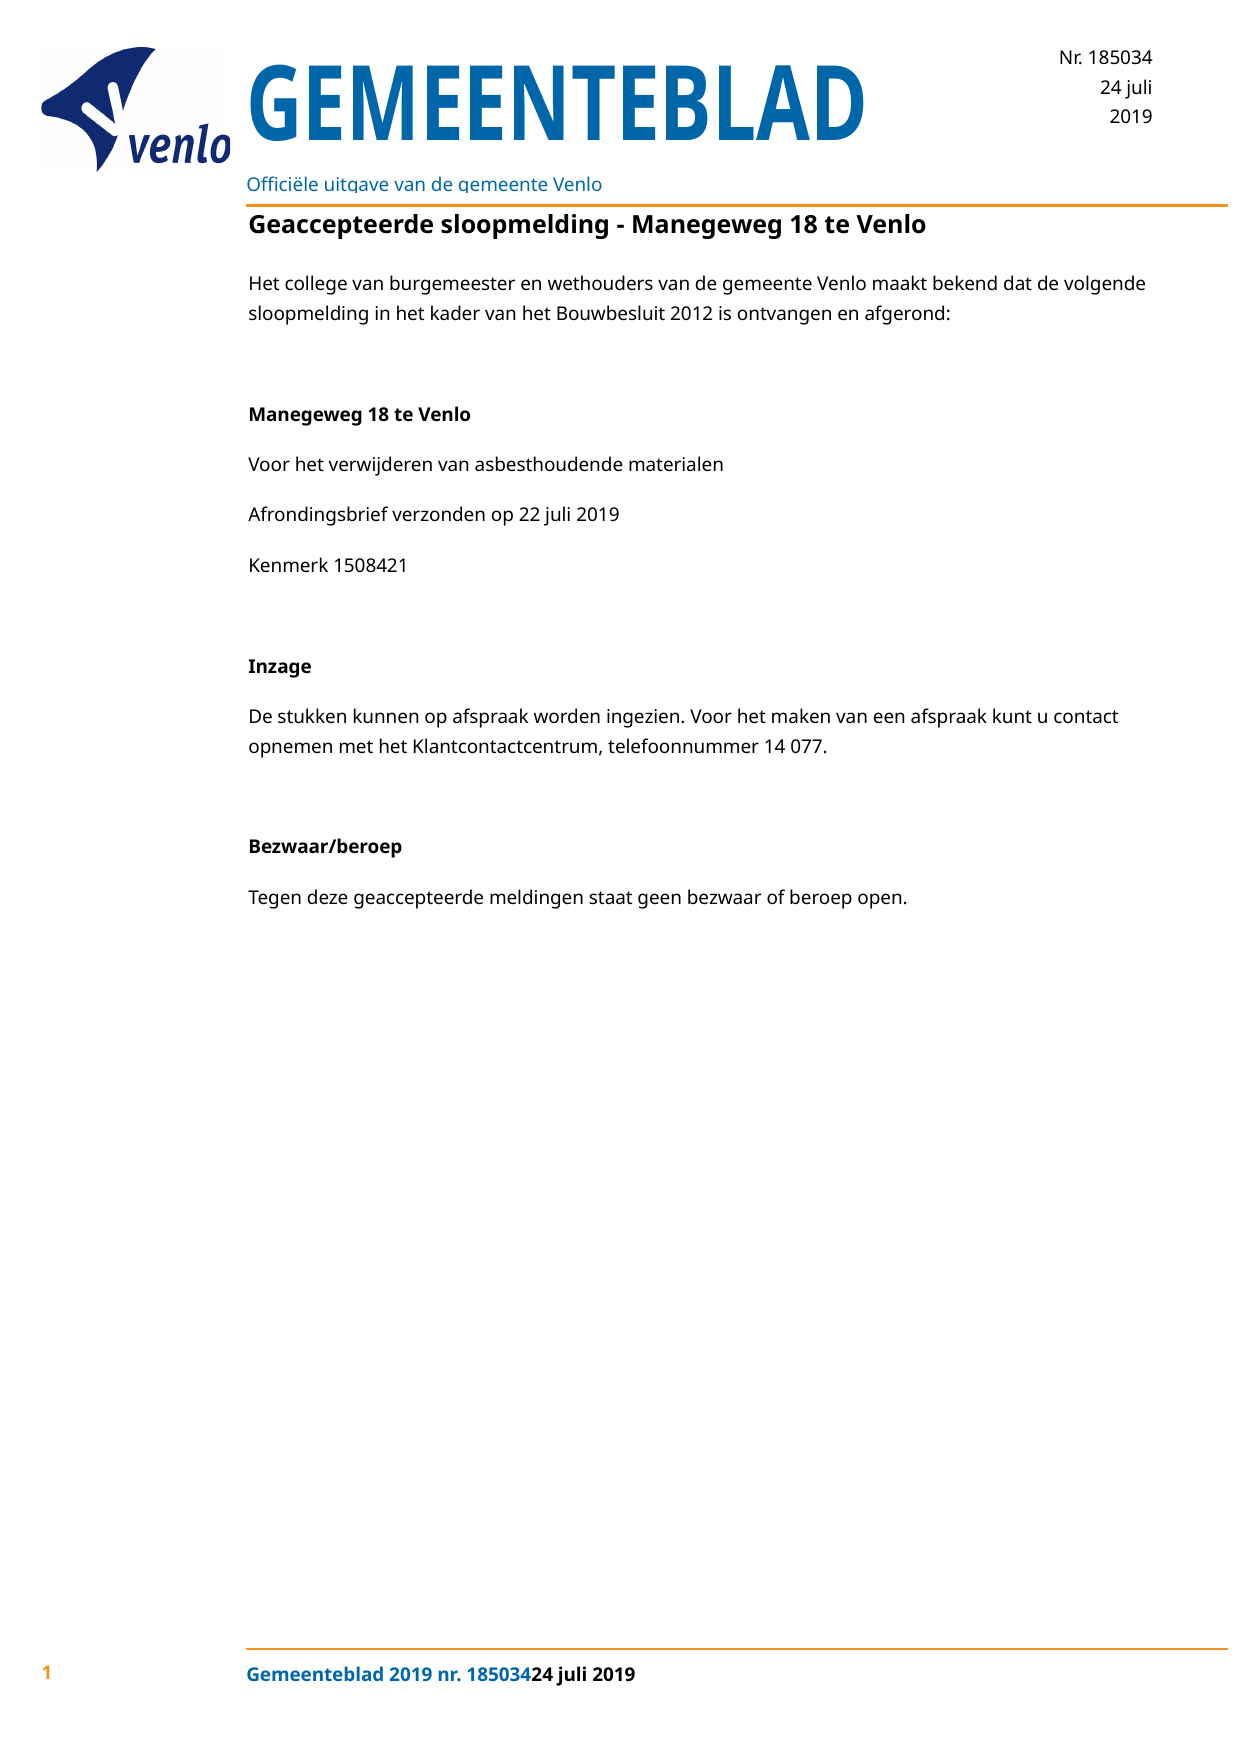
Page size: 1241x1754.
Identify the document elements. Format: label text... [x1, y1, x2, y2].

text Het college van burgemeester en wethouders van de gemeente Venlo maakt bekend dat de volgende sloopmelding in het kader van het Bouwbesluit 2012 is ontvangen en afgerond: [248, 270, 1152, 326]
text Inzage [248, 653, 1152, 678]
text De stukken kunnen op afspraak worden ingezien. Voor het maken van een afspraak kunt u contact opnemen met het Klantcontactcentrum, telefoonnummer 14 077. [248, 703, 1152, 758]
text Geaccepteerde sloopmelding - Manegeweg 18 te Venlo [248, 207, 1152, 241]
picture [41, 47, 231, 172]
text Tegen deze geaccepteerde meldingen staat geen bezwaar of beroep open. [248, 884, 1152, 910]
text Voor het verwijderen van asbesthoudende materialen [248, 451, 1152, 477]
text Kenmerk 1508421 [248, 552, 1152, 578]
text Afrondingsbrief verzonden op 22 juli 2019 [248, 502, 1152, 527]
text Bezwaar/beroep [248, 834, 1152, 859]
text Manegeweg 18 te Venlo [248, 401, 1152, 426]
